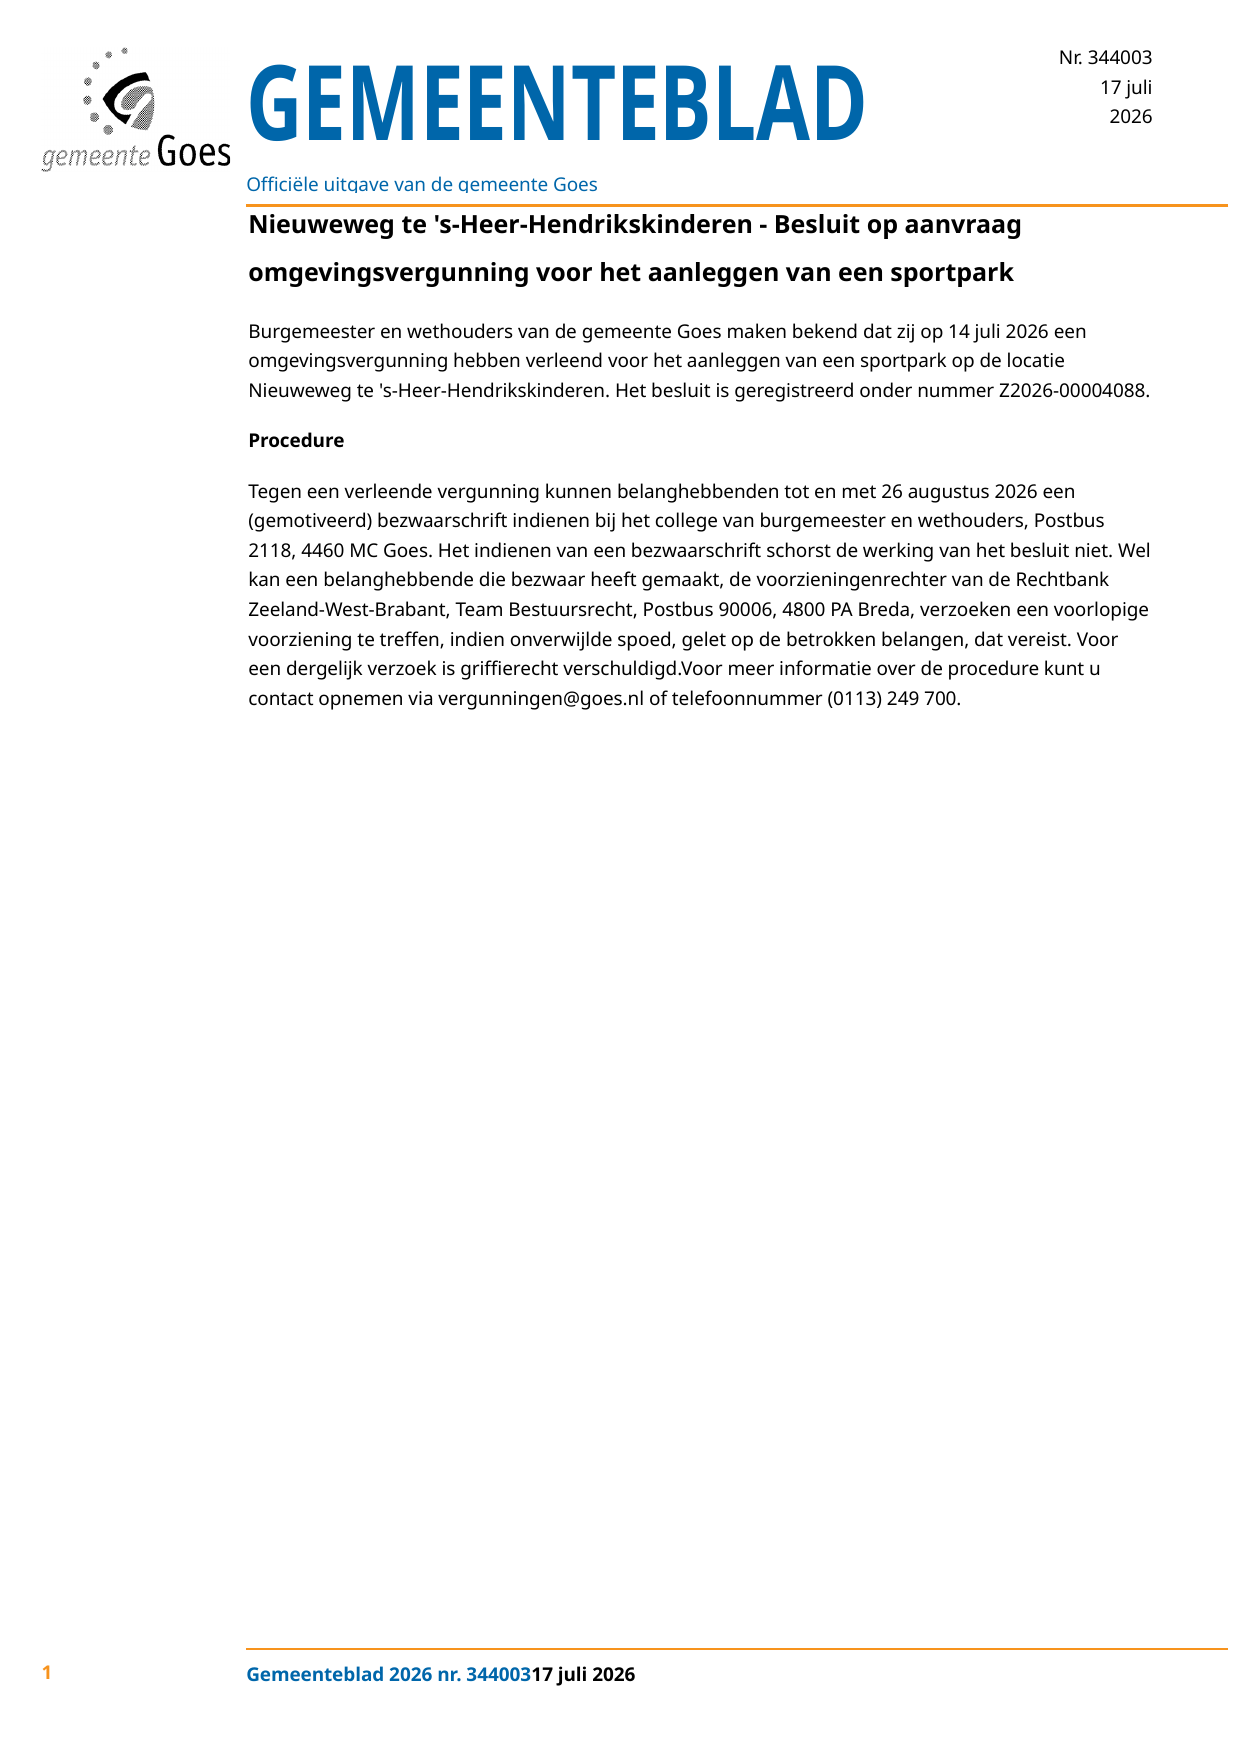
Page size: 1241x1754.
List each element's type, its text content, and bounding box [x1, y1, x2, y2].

text Tegen een verleende vergunning kunnen belanghebbenden tot en met 26 augustus 2026 een (gemotiveerd) bezwaarschrift indienen bij het college van burgemeester en wethouders, Postbus 2118, 4460 MC Goes. Het indienen van een bezwaarschrift schorst de werking van het besluit niet. Wel kan een belanghebbende die bezwaar heeft gemaakt, de voorzieningenrechter van de Rechtbank Zeeland-West-Brabant, Team Bestuursrecht, Postbus 90006, 4800 PA Breda, verzoeken een voorlopige voorziening te treffen, indien onverwijlde spoed, gelet op de betrokken belangen, dat vereist. Voor een dergelijk verzoek is griffierecht verschuldigd.Voor meer informatie over de procedure kunt u contact opnemen via vergunningen@goes.nl of telefoonnummer (0113) 249 700. [248, 478, 1152, 711]
text Procedure [248, 427, 1152, 453]
picture [41, 47, 231, 172]
text Nieuweweg te 's-Heer-Hendrikskinderen - Besluit op aanvraag omgevingsvergunning voor het aanleggen van een sportpark [248, 207, 1152, 288]
text Burgemeester en wethouders van de gemeente Goes maken bekend dat zij op 14 juli 2026 een omgevingsvergunning hebben verleend voor het aanleggen van een sportpark op de locatie Nieuweweg te 's-Heer-Hendrikskinderen. Het besluit is geregistreerd onder nummer Z2026-00004088. [248, 318, 1152, 403]
